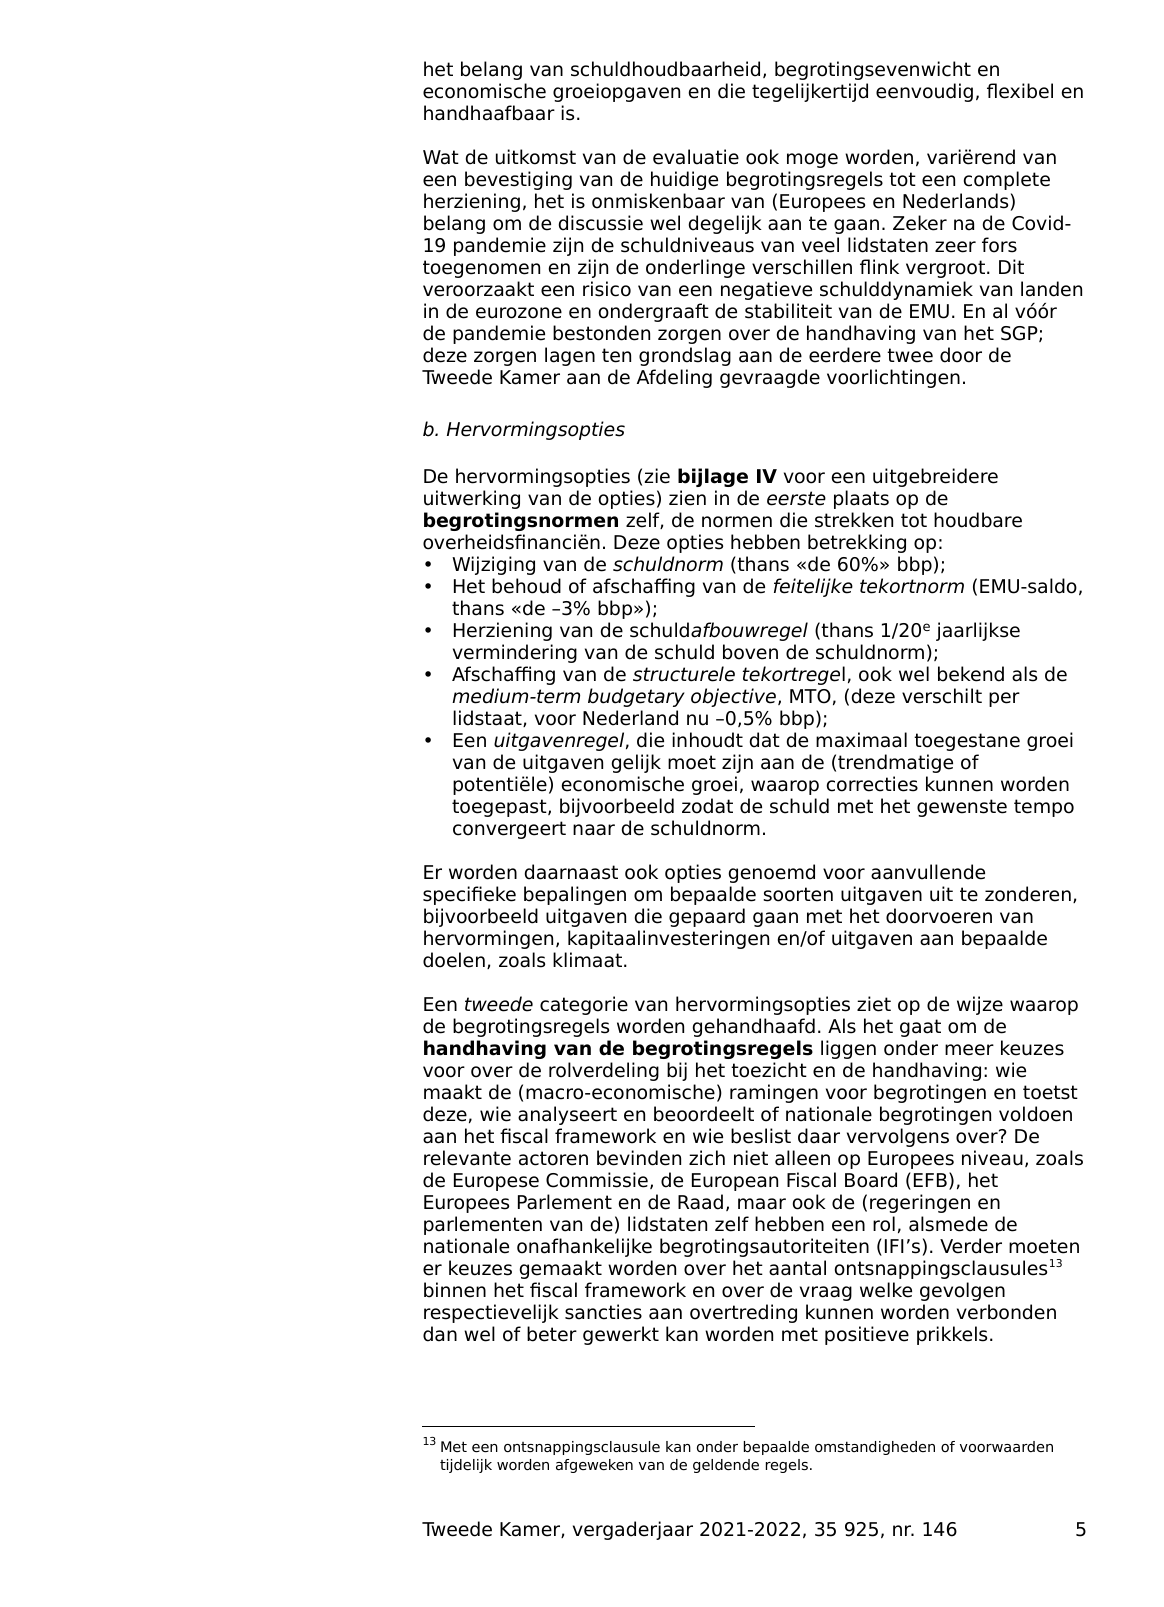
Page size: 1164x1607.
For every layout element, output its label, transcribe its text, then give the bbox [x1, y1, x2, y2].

text • Een uitgavenregel, die inhoudt dat de maximaal toegestane groei van de uitgaven gelijk moet zijn aan de (trendmatige of potentiële) economische groei, waarop correcties kunnen worden toegepast, bijvoorbeeld zodat de schuld met het gewenste tempo convergeert naar de schuldnorm. [422, 730, 1087, 839]
text De hervormingsopties (zie bijlage IV voor een uitgebreidere uitwerking van de opties) zien in de eerste plaats op de begrotingsnormen zelf, de normen die strekken tot houdbare overheidsfinanciën. Deze opties hebben betrekking op: [422, 466, 1087, 554]
text • Herziening van de schuldafbouwregel (thans 1/20e jaarlijkse vermindering van de schuld boven de schuldnorm); [422, 620, 1087, 664]
subtitle b. Hervormingsopties [422, 419, 1087, 441]
text • Wijziging van de schuldnorm (thans «de 60%» bbp); [422, 554, 1087, 576]
text het belang van schuldhoudbaarheid, begrotingsevenwicht en economische groeiopgaven en die tegelijkertijd eenvoudig, flexibel en handhaafbaar is. [422, 59, 1087, 125]
text • Afschaffing van de structurele tekortregel, ook wel bekend als de medium-term budgetary objective, MTO, (deze verschilt per lidstaat, voor Nederland nu –0,5% bbp); [422, 664, 1087, 730]
text Een tweede categorie van hervormingsopties ziet op de wijze waarop de begrotingsregels worden gehandhaafd. Als het gaat om de handhaving van de begrotingsregels liggen onder meer keuzes voor over de rolverdeling bij het toezicht en de handhaving: wie maakt de (macro-economische) ramingen voor begrotingen en toetst deze, wie analyseert en beoordeelt of nationale begrotingen voldoen aan het fiscal framework en wie beslist daar vervolgens over? De relevante actoren bevinden zich niet alleen op Europees niveau, zoals de Europese Commissie, de European Fiscal Board (EFB), het Europees Parlement en de Raad, maar ook de (regeringen en parlementen van de) lidstaten zelf hebben een rol, alsmede de nationale onafhankelijke begrotingsautoriteiten (IFI’s). Verder moeten er keuzes gemaakt worden over het aantal ontsnappingsclausules binnen het fiscal framework en over de vraag welke gevolgen respectievelijk sancties aan overtreding kunnen worden verbonden dan wel of beter gewerkt kan worden met positieve prikkels. [422, 994, 1087, 1346]
text Wat de uitkomst van de evaluatie ook moge worden, variërend van een bevestiging van de huidige begrotingsregels tot een complete herziening, het is onmiskenbaar van (Europees en Nederlands) belang om de discussie wel degelijk aan te gaan. Zeker na de Covid-19 pandemie zijn de schuldniveaus van veel lidstaten zeer fors toegenomen en zijn de onderlinge verschillen flink vergroot. Dit veroorzaakt een risico van een negatieve schulddynamiek van landen in de eurozone en ondergraaft de stabiliteit van de EMU. En al vóór de pandemie bestonden zorgen over de handhaving van het SGP; deze zorgen lagen ten grondslag aan de eerdere twee door de Tweede Kamer aan de Afdeling gevraagde voorlichtingen. [422, 147, 1087, 389]
text • Het behoud of afschaffing van de feitelijke tekortnorm (EMU-saldo, thans «de –3% bbp»); [422, 576, 1087, 620]
text Met een ontsnappingsclausule kan onder bepaalde omstandigheden of voorwaarden tijdelijk worden afgeweken van de geldende regels. [422, 1435, 1087, 1474]
text Er worden daarnaast ook opties genoemd voor aanvullende specifieke bepalingen om bepaalde soorten uitgaven uit te zonderen, bijvoorbeeld uitgaven die gepaard gaan met het doorvoeren van hervormingen, kapitaalinvesteringen en/of uitgaven aan bepaalde doelen, zoals klimaat. [422, 862, 1087, 972]
